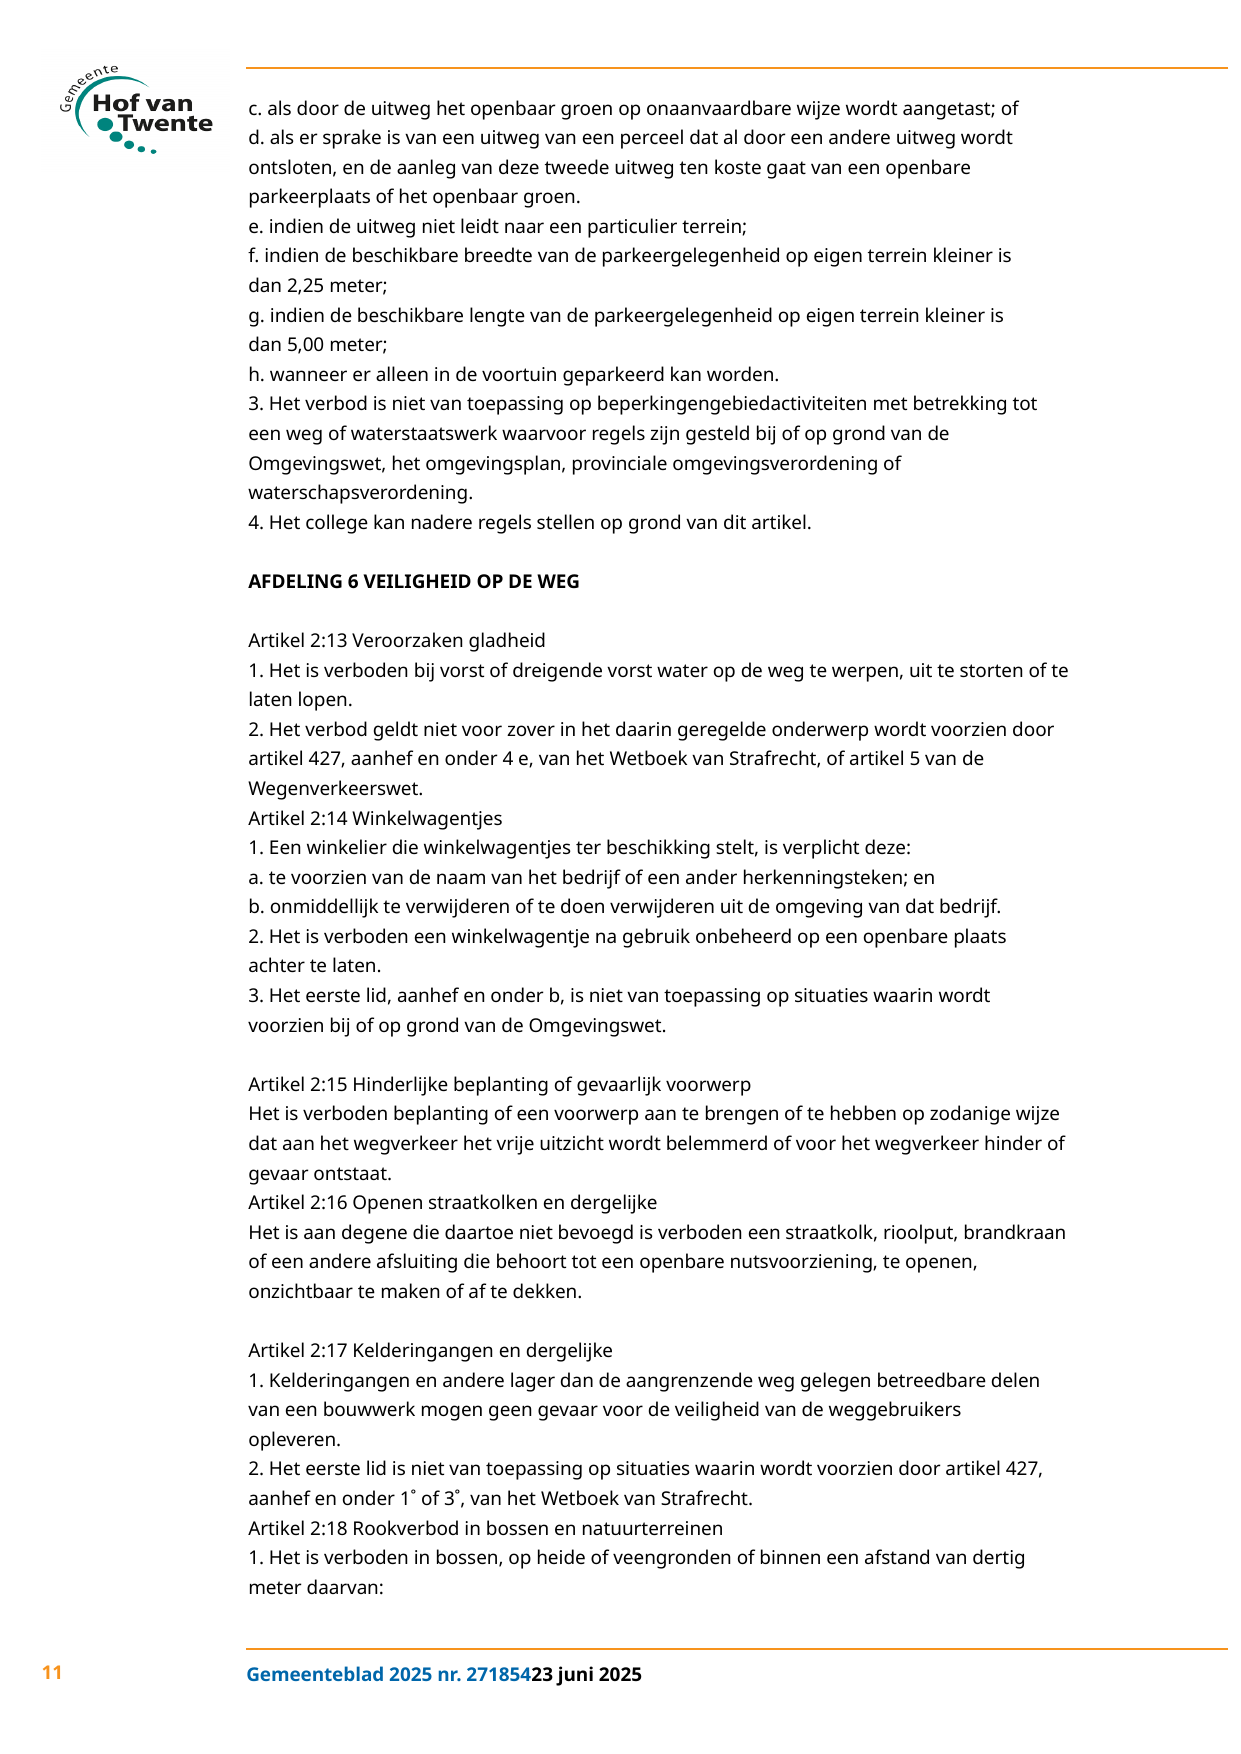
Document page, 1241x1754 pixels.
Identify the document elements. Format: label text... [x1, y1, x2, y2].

picture [41, 47, 231, 172]
text f. indien de beschikbare breedte van de parkeergelegenheid op eigen terrein kleiner is [248, 243, 1152, 268]
text Wegenverkeerswet. [248, 775, 1152, 801]
text gevaar ontstaat. [248, 1160, 1152, 1186]
text Artikel 2:15 Hinderlijke beplanting of gevaarlijk voorwerp [248, 1071, 1152, 1097]
text Artikel 2:18 Rookverbod in bossen en natuurterreinen [248, 1515, 1152, 1541]
text 2. Het is verboden een winkelwagentje na gebruik onbeheerd op een openbare plaats [248, 923, 1152, 949]
text c. als door de uitweg het openbaar groen op onaanvaardbare wijze wordt aangetast; of [248, 95, 1152, 121]
text 3. Het eerste lid, aanhef en onder b, is niet van toepassing op situaties waarin wordt [248, 982, 1152, 1008]
text van een bouwwerk mogen geen gevaar voor de veiligheid van de weggebruikers [248, 1396, 1152, 1422]
text 1. Het is verboden bij vorst of dreigende vorst water op de weg te werpen, uit te storten of te [248, 657, 1152, 683]
text ontsloten, en de aanleg van deze tweede uitweg ten koste gaat van een openbare [248, 154, 1152, 180]
text onzichtbaar te maken of af te dekken. [248, 1278, 1152, 1304]
text 2. Het verbod geldt niet voor zover in het daarin geregelde onderwerp wordt voorzien door [248, 716, 1152, 742]
text Artikel 2:16 Openen straatkolken en dergelijke [248, 1189, 1152, 1215]
text Artikel 2:14 Winkelwagentjes [248, 805, 1152, 831]
text Het is aan degene die daartoe niet bevoegd is verboden een straatkolk, rioolput, brandkraan [248, 1219, 1152, 1245]
text dat aan het wegverkeer het vrije uitzicht wordt belemmerd of voor het wegverkeer hinder of [248, 1130, 1152, 1156]
text 3. Het verbod is niet van toepassing op beperkingengebiedactiviteiten met betrekking tot [248, 391, 1152, 416]
text waterschapsverordening. [248, 479, 1152, 505]
text Het is verboden beplanting of een voorwerp aan te brengen of te hebben op zodanige wijze [248, 1101, 1152, 1126]
text voorzien bij of op grond van de Omgevingswet. [248, 1012, 1152, 1038]
text d. als er sprake is van een uitweg van een perceel dat al door een andere uitweg wordt [248, 124, 1152, 150]
text of een andere afsluiting die behoort tot een openbare nutsvoorziening, te openen, [248, 1248, 1152, 1274]
text 4. Het college kan nadere regels stellen op grond van dit artikel. [248, 509, 1152, 535]
text h. wanneer er alleen in de voortuin geparkeerd kan worden. [248, 361, 1152, 387]
text 1. Een winkelier die winkelwagentjes ter beschikking stelt, is verplicht deze: [248, 834, 1152, 860]
text Artikel 2:17 Kelderingangen en dergelijke [248, 1337, 1152, 1363]
text aanhef en onder 1˚ of 3˚, van het Wetboek van Strafrecht. [248, 1485, 1152, 1511]
text Artikel 2:13 Veroorzaken gladheid [248, 627, 1152, 653]
text een weg of waterstaatswerk waarvoor regels zijn gesteld bij of op grond van de [248, 420, 1152, 446]
text artikel 427, aanhef en onder 4 e, van het Wetboek van Strafrecht, of artikel 5 van de [248, 746, 1152, 771]
text AFDELING 6 VEILIGHEID OP DE WEG [248, 568, 1152, 594]
text 1. Kelderingangen en andere lager dan de aangrenzende weg gelegen betreedbare delen [248, 1367, 1152, 1393]
text b. onmiddellijk te verwijderen of te doen verwijderen uit de omgeving van dat bedrijf. [248, 893, 1152, 919]
text 2. Het eerste lid is niet van toepassing op situaties waarin wordt voorzien door artikel 427, [248, 1456, 1152, 1481]
text dan 2,25 meter; [248, 272, 1152, 298]
text 1. Het is verboden in bossen, op heide of veengronden of binnen een afstand van dertig [248, 1544, 1152, 1570]
text meter daarvan: [248, 1574, 1152, 1600]
text g. indien de beschikbare lengte van de parkeergelegenheid op eigen terrein kleiner is [248, 302, 1152, 328]
text laten lopen. [248, 686, 1152, 712]
text dan 5,00 meter; [248, 331, 1152, 357]
text a. te voorzien van de naam van het bedrijf of een ander herkenningsteken; en [248, 864, 1152, 890]
text parkeerplaats of het openbaar groen. [248, 183, 1152, 209]
text e. indien de uitweg niet leidt naar een particulier terrein; [248, 213, 1152, 239]
text opleveren. [248, 1426, 1152, 1452]
text achter te laten. [248, 953, 1152, 978]
text Omgevingswet, het omgevingsplan, provinciale omgevingsverordening of [248, 450, 1152, 476]
